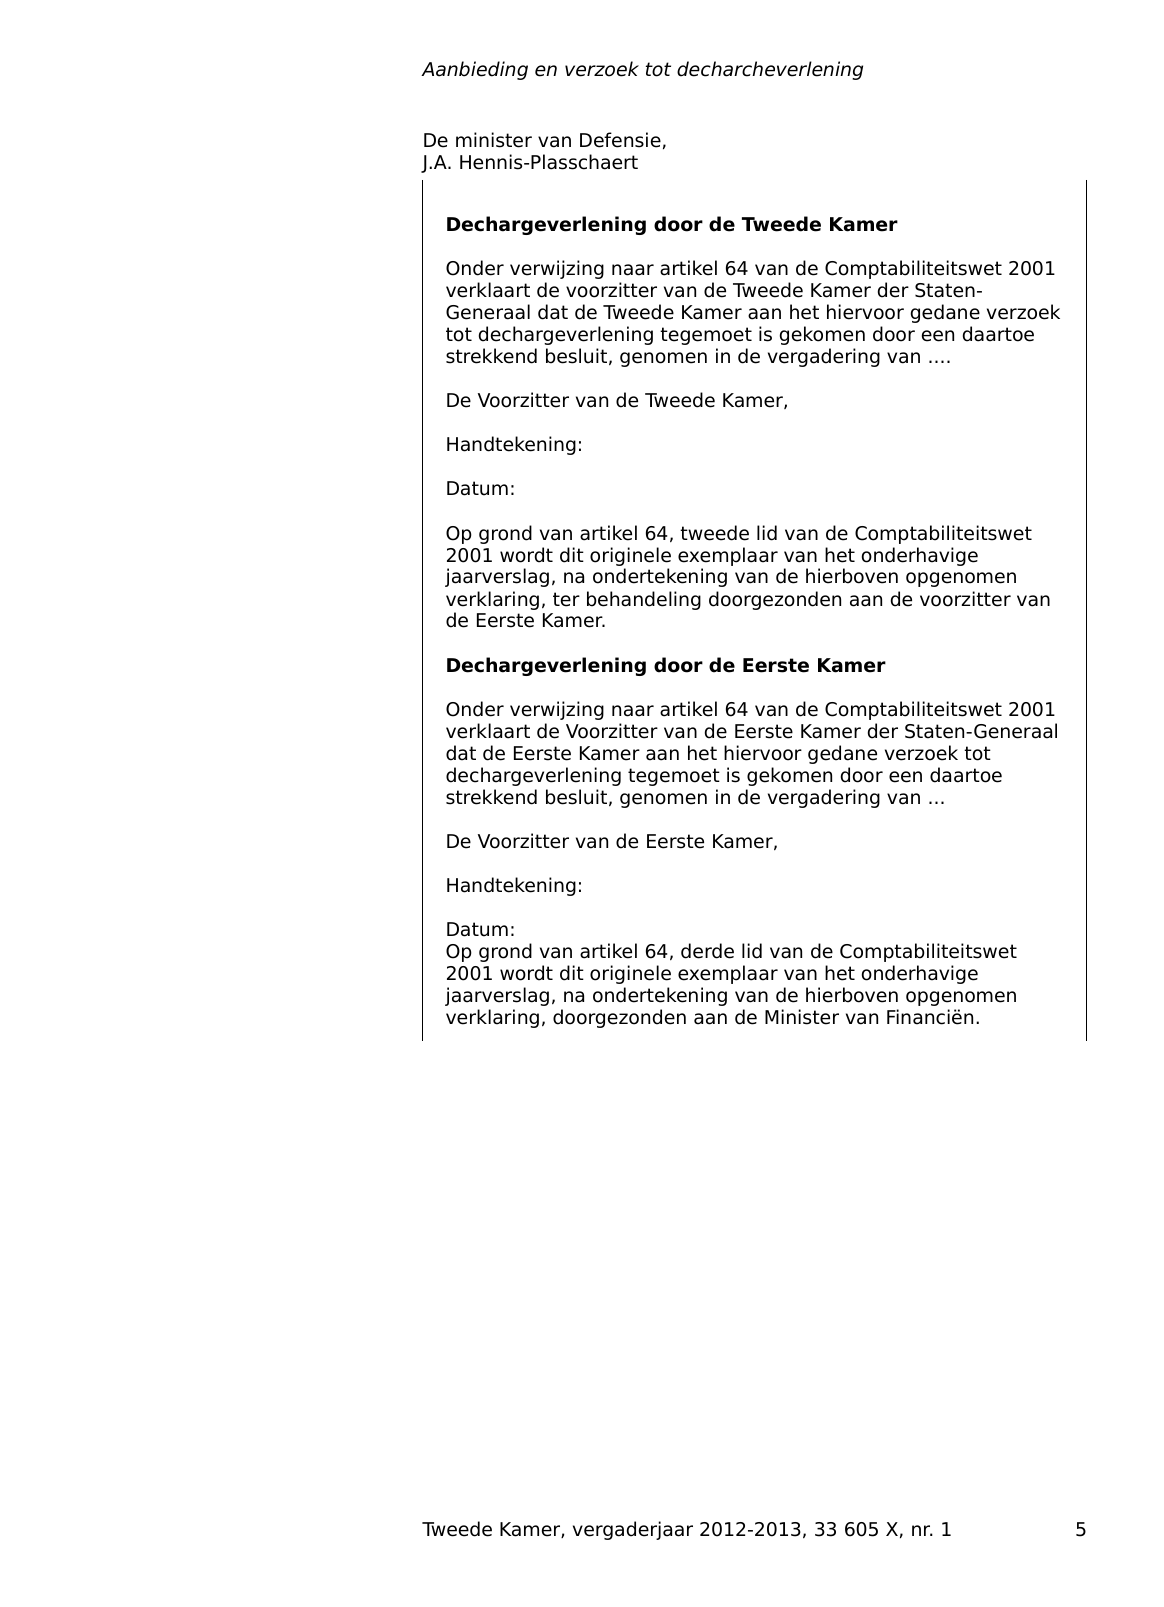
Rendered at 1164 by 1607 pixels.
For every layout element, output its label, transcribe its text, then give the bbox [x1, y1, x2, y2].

text De minister van Defensie, J.A. Hennis-Plasschaert [422, 130, 1087, 174]
table_header Dechargeverlening door de Tweede Kamer Onder verwijzing naar artikel 64 van de Comptabiliteitswet 2001 verklaart de voorzitter van de Tweede Kamer der Staten-Generaal dat de Tweede Kamer aan het hiervoor gedane verzoek tot dechargeverlening tegemoet is gekomen door een daartoe strekkend besluit, genomen in de vergadering van .... De Voorzitter van de Tweede Kamer, Handtekening: Datum: Op grond van artikel 64, tweede lid van de Comptabiliteitswet 2001 wordt dit originele exemplaar van het onderhavige jaarverslag, na ondertekening van de hierboven opgenomen verklaring, ter behandeling doorgezonden aan de voorzitter van de Eerste Kamer. Dechargeverlening door de Eerste Kamer Onder verwijzing naar artikel 64 van de Comptabiliteitswet 2001 verklaart de Voorzitter van de Eerste Kamer der Staten-Generaal dat de Eerste Kamer aan het hiervoor gedane verzoek tot dechargeverlening tegemoet is gekomen door een daartoe strekkend besluit, genomen in de vergadering van ... De Voorzitter van de Eerste Kamer, Handtekening: Datum: Op grond van artikel 64, derde lid van de Comptabiliteitswet 2001 wordt dit originele exemplaar van het onderhavige jaarverslag, na ondertekening van de hierboven opgenomen verklaring, doorgezonden aan de Minister van Financiën. [423, 180, 1086, 1041]
